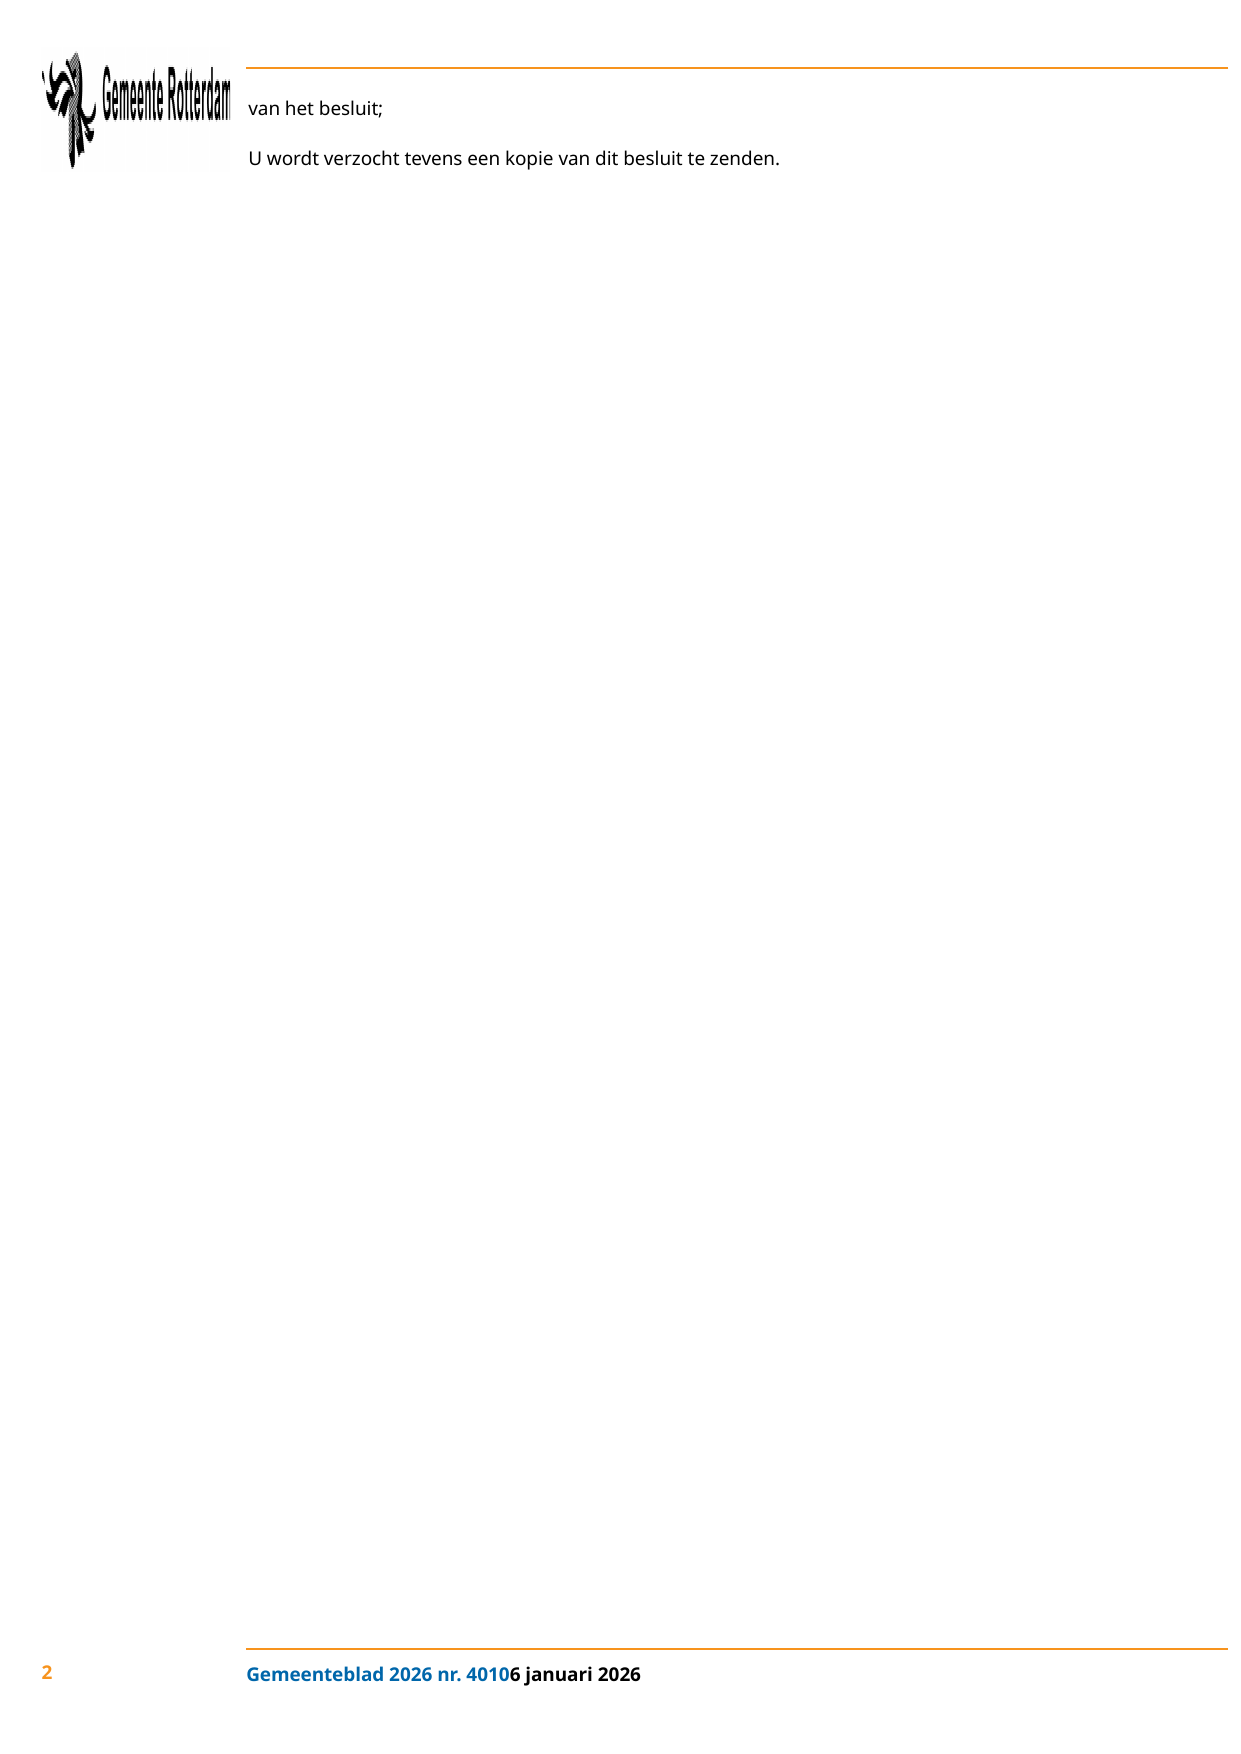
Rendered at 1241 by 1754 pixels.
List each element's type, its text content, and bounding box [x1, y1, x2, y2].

text U wordt verzocht tevens een kopie van dit besluit te zenden. [248, 145, 1152, 171]
picture [41, 47, 231, 172]
text van het besluit; [248, 95, 1152, 121]
